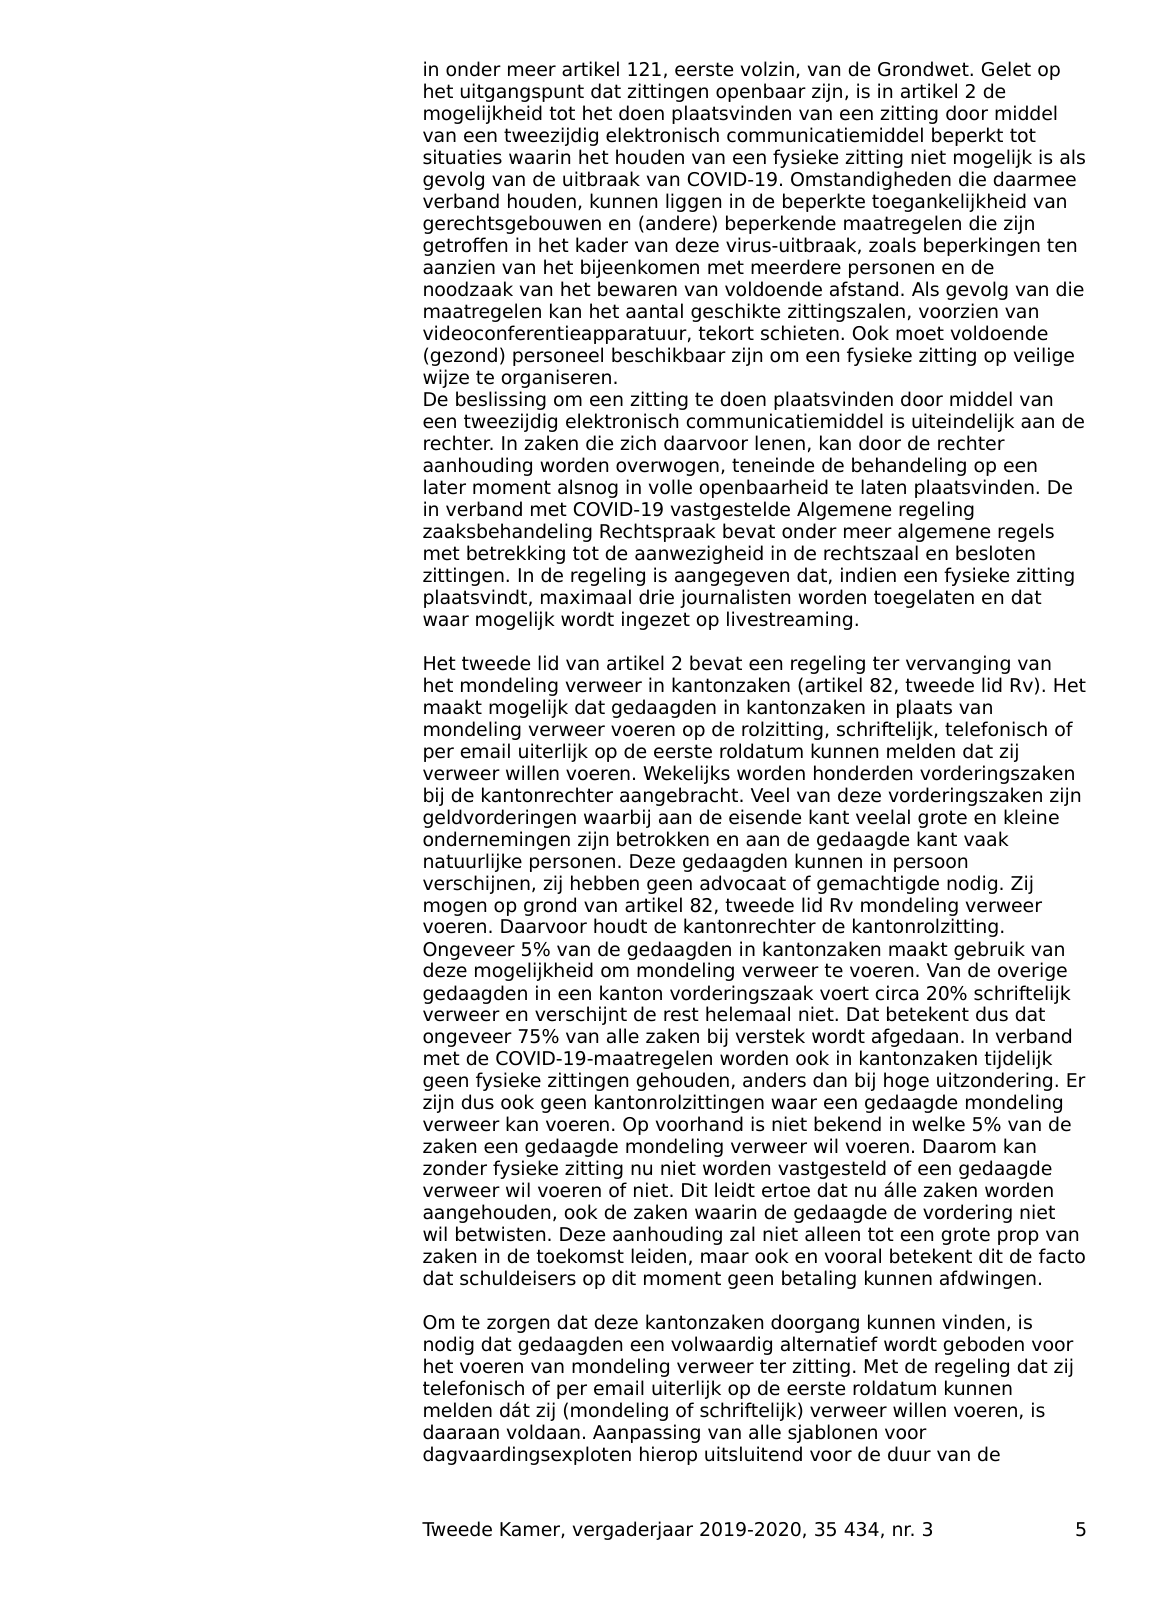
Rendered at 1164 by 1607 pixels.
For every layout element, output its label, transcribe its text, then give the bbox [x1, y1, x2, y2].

text Het tweede lid van artikel 2 bevat een regeling ter vervanging van het mondeling verweer in kantonzaken (artikel 82, tweede lid Rv). Het maakt mogelijk dat gedaagden in kantonzaken in plaats van mondeling verweer voeren op de rolzitting, schriftelijk, telefonisch of per email uiterlijk op de eerste roldatum kunnen melden dat zij verweer willen voeren. Wekelijks worden honderden vorderingszaken bij de kantonrechter aangebracht. Veel van deze vorderingszaken zijn geldvorderingen waarbij aan de eisende kant veelal grote en kleine ondernemingen zijn betrokken en aan de gedaagde kant vaak natuurlijke personen. Deze gedaagden kunnen in persoon verschijnen, zij hebben geen advocaat of gemachtigde nodig. Zij mogen op grond van artikel 82, tweede lid Rv mondeling verweer voeren. Daarvoor houdt de kantonrechter de kantonrolzitting. Ongeveer 5% van de gedaagden in kantonzaken maakt gebruik van deze mogelijkheid om mondeling verweer te voeren. Van de overige gedaagden in een kanton vorderingszaak voert circa 20% schriftelijk verweer en verschijnt de rest helemaal niet. Dat betekent dus dat ongeveer 75% van alle zaken bij verstek wordt afgedaan. In verband met de COVID-19-maatregelen worden ook in kantonzaken tijdelijk geen fysieke zittingen gehouden, anders dan bij hoge uitzondering. Er zijn dus ook geen kantonrolzittingen waar een gedaagde mondeling verweer kan voeren. Op voorhand is niet bekend in welke 5% van de zaken een gedaagde mondeling verweer wil voeren. Daarom kan zonder fysieke zitting nu niet worden vastgesteld of een gedaagde verweer wil voeren of niet. Dit leidt ertoe dat nu álle zaken worden aangehouden, ook de zaken waarin de gedaagde de vordering niet wil betwisten. Deze aanhouding zal niet alleen tot een grote prop van zaken in de toekomst leiden, maar ook en vooral betekent dit de facto dat schuldeisers op dit moment geen betaling kunnen afdwingen. [422, 653, 1087, 1290]
text De beslissing om een zitting te doen plaatsvinden door middel van een tweezijdig elektronisch communicatiemiddel is uiteindelijk aan de rechter. In zaken die zich daarvoor lenen, kan door de rechter aanhouding worden overwogen, teneinde de behandeling op een later moment alsnog in volle openbaarheid te laten plaatsvinden. De in verband met COVID-19 vastgestelde Algemene regeling zaaksbehandeling Rechtspraak bevat onder meer algemene regels met betrekking tot de aanwezigheid in de rechtszaal en besloten zittingen. In de regeling is aangegeven dat, indien een fysieke zitting plaatsvindt, maximaal drie journalisten worden toegelaten en dat waar mogelijk wordt ingezet op livestreaming. [422, 389, 1087, 631]
text Om te zorgen dat deze kantonzaken doorgang kunnen vinden, is nodig dat gedaagden een volwaardig alternatief wordt geboden voor het voeren van mondeling verweer ter zitting. Met de regeling dat zij telefonisch of per email uiterlijk op de eerste roldatum kunnen melden dát zij (mondeling of schriftelijk) verweer willen voeren, is daaraan voldaan. Aanpassing van alle sjablonen voor dagvaardingsexploten hierop uitsluitend voor de duur van de [422, 1312, 1087, 1466]
text in onder meer artikel 121, eerste volzin, van de Grondwet. Gelet op het uitgangspunt dat zittingen openbaar zijn, is in artikel 2 de mogelijkheid tot het doen plaatsvinden van een zitting door middel van een tweezijdig elektronisch communicatiemiddel beperkt tot situaties waarin het houden van een fysieke zitting niet mogelijk is als gevolg van de uitbraak van COVID-19. Omstandigheden die daarmee verband houden, kunnen liggen in de beperkte toegankelijkheid van gerechtsgebouwen en (andere) beperkende maatregelen die zijn getroffen in het kader van deze virus-uitbraak, zoals beperkingen ten aanzien van het bijeenkomen met meerdere personen en de noodzaak van het bewaren van voldoende afstand. Als gevolg van die maatregelen kan het aantal geschikte zittingszalen, voorzien van videoconferentieapparatuur, tekort schieten. Ook moet voldoende (gezond) personeel beschikbaar zijn om een fysieke zitting op veilige wijze te organiseren. [422, 59, 1087, 389]
